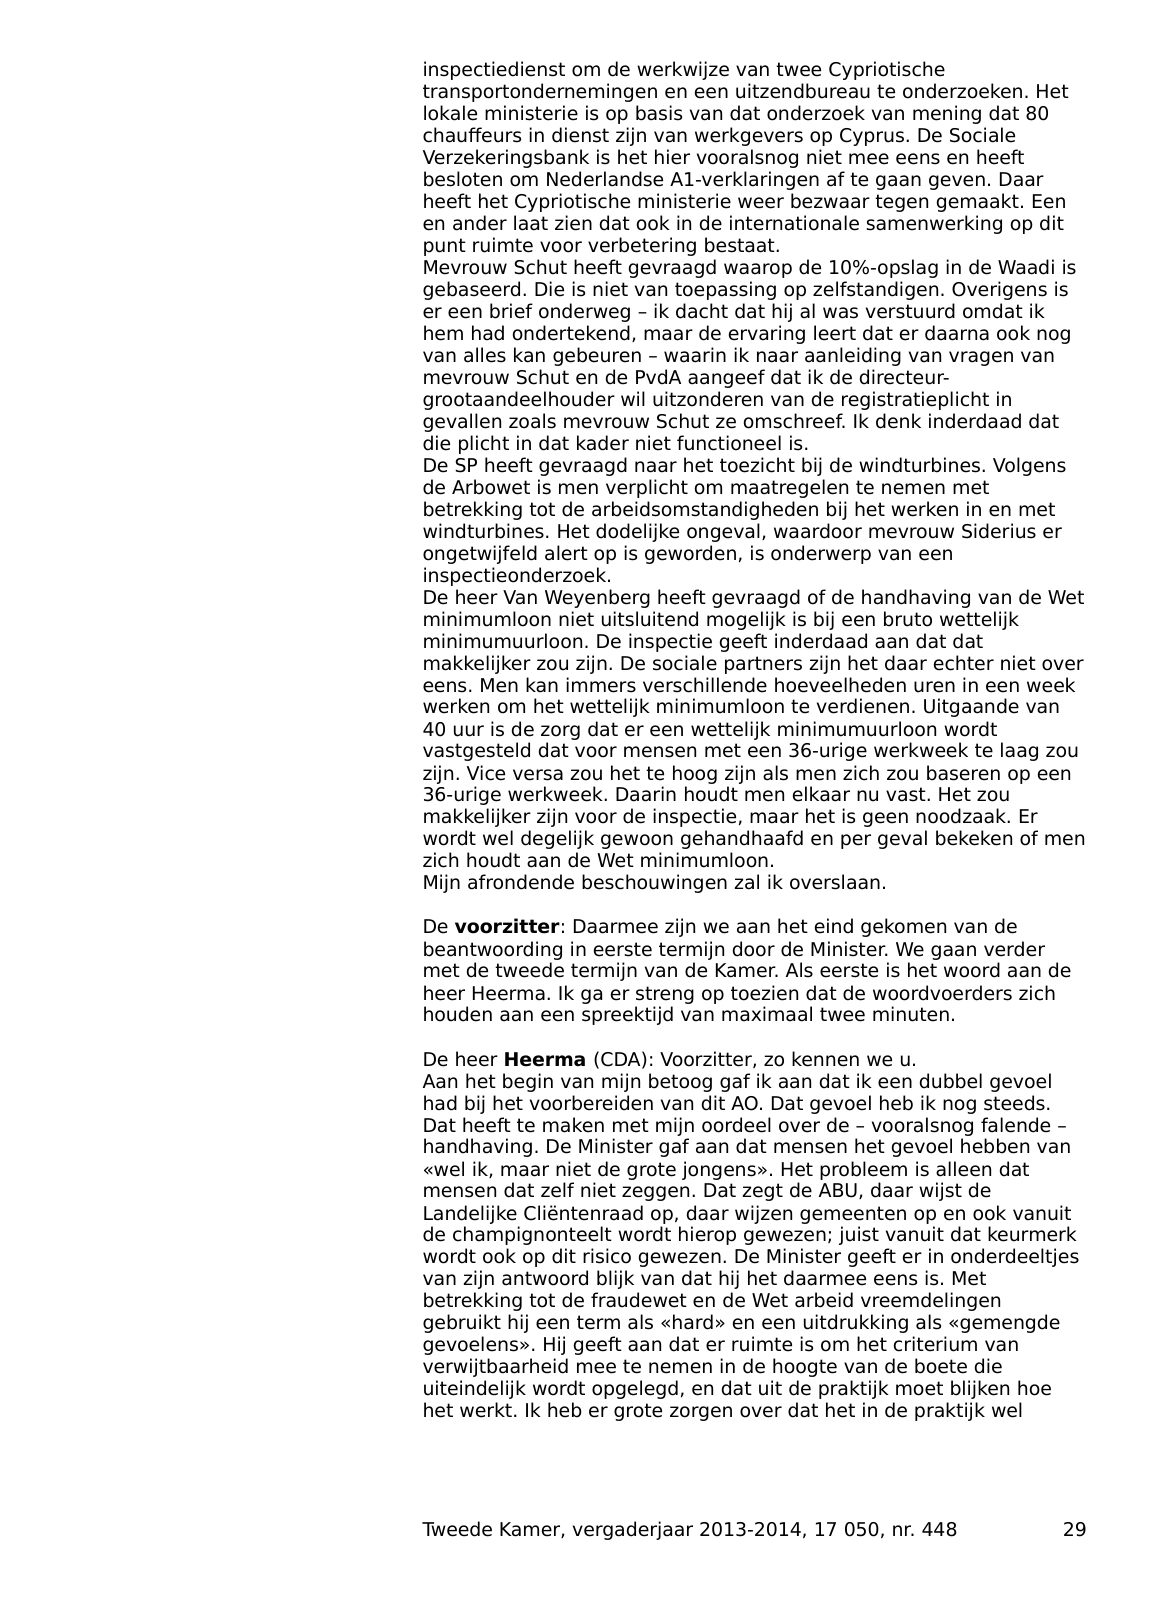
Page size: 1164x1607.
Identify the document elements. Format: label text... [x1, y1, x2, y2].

text De heer Heerma (CDA): Voorzitter, zo kennen we u. [422, 1048, 1087, 1071]
text Mevrouw Schut heeft gevraagd waarop de 10%-opslag in de Waadi is gebaseerd. Die is niet van toepassing op zelfstandigen. Overigens is er een brief onderweg – ik dacht dat hij al was verstuurd omdat ik hem had ondertekend, maar de ervaring leert dat er daarna ook nog van alles kan gebeuren – waarin ik naar aanleiding van vragen van mevrouw Schut en de PvdA aangeef dat ik de directeur-grootaandeelhouder wil uitzonderen van de registratieplicht in gevallen zoals mevrouw Schut ze omschreef. Ik denk inderdaad dat die plicht in dat kader niet functioneel is. [422, 257, 1087, 455]
text De voorzitter: Daarmee zijn we aan het eind gekomen van de beantwoording in eerste termijn door de Minister. We gaan verder met de tweede termijn van de Kamer. Als eerste is het woord aan de heer Heerma. Ik ga er streng op toezien dat de woordvoerders zich houden aan een spreektijd van maximaal twee minuten. [422, 916, 1087, 1026]
text Aan het begin van mijn betoog gaf ik aan dat ik een dubbel gevoel had bij het voorbereiden van dit AO. Dat gevoel heb ik nog steeds. Dat heeft te maken met mijn oordeel over de – vooralsnog falende – handhaving. De Minister gaf aan dat mensen het gevoel hebben van «wel ik, maar niet de grote jongens». Het probleem is alleen dat mensen dat zelf niet zeggen. Dat zegt de ABU, daar wijst de Landelijke Cliëntenraad op, daar wijzen gemeenten op en ook vanuit de champignonteelt wordt hierop gewezen; juist vanuit dat keurmerk wordt ook op dit risico gewezen. De Minister geeft er in onderdeeltjes van zijn antwoord blijk van dat hij het daarmee eens is. Met betrekking tot de fraudewet en de Wet arbeid vreemdelingen gebruikt hij een term als «hard» en een uitdrukking als «gemengde gevoelens». Hij geeft aan dat er ruimte is om het criterium van verwijtbaarheid mee te nemen in de hoogte van de boete die uiteindelijk wordt opgelegd, en dat uit de praktijk moet blijken hoe het werkt. Ik heb er grote zorgen over dat het in de praktijk wel [422, 1071, 1087, 1422]
text inspectiedienst om de werkwijze van twee Cypriotische transportondernemingen en een uitzendbureau te onderzoeken. Het lokale ministerie is op basis van dat onderzoek van mening dat 80 chauffeurs in dienst zijn van werkgevers op Cyprus. De Sociale Verzekeringsbank is het hier vooralsnog niet mee eens en heeft besloten om Nederlandse A1-verklaringen af te gaan geven. Daar heeft het Cypriotische ministerie weer bezwaar tegen gemaakt. Een en ander laat zien dat ook in de internationale samenwerking op dit punt ruimte voor verbetering bestaat. [422, 59, 1087, 257]
text De SP heeft gevraagd naar het toezicht bij de windturbines. Volgens de Arbowet is men verplicht om maatregelen te nemen met betrekking tot de arbeidsomstandigheden bij het werken in en met windturbines. Het dodelijke ongeval, waardoor mevrouw Siderius er ongetwijfeld alert op is geworden, is onderwerp van een inspectieonderzoek. [422, 455, 1087, 587]
text Mijn afrondende beschouwingen zal ik overslaan. [422, 872, 1087, 894]
text De heer Van Weyenberg heeft gevraagd of de handhaving van de Wet minimumloon niet uitsluitend mogelijk is bij een bruto wettelijk minimumuurloon. De inspectie geeft inderdaad aan dat dat makkelijker zou zijn. De sociale partners zijn het daar echter niet over eens. Men kan immers verschillende hoeveelheden uren in een week werken om het wettelijk minimumloon te verdienen. Uitgaande van 40 uur is de zorg dat er een wettelijk minimumuurloon wordt vastgesteld dat voor mensen met een 36-urige werkweek te laag zou zijn. Vice versa zou het te hoog zijn als men zich zou baseren op een 36-urige werkweek. Daarin houdt men elkaar nu vast. Het zou makkelijker zijn voor de inspectie, maar het is geen noodzaak. Er wordt wel degelijk gewoon gehandhaafd en per geval bekeken of men zich houdt aan de Wet minimumloon. [422, 587, 1087, 872]
